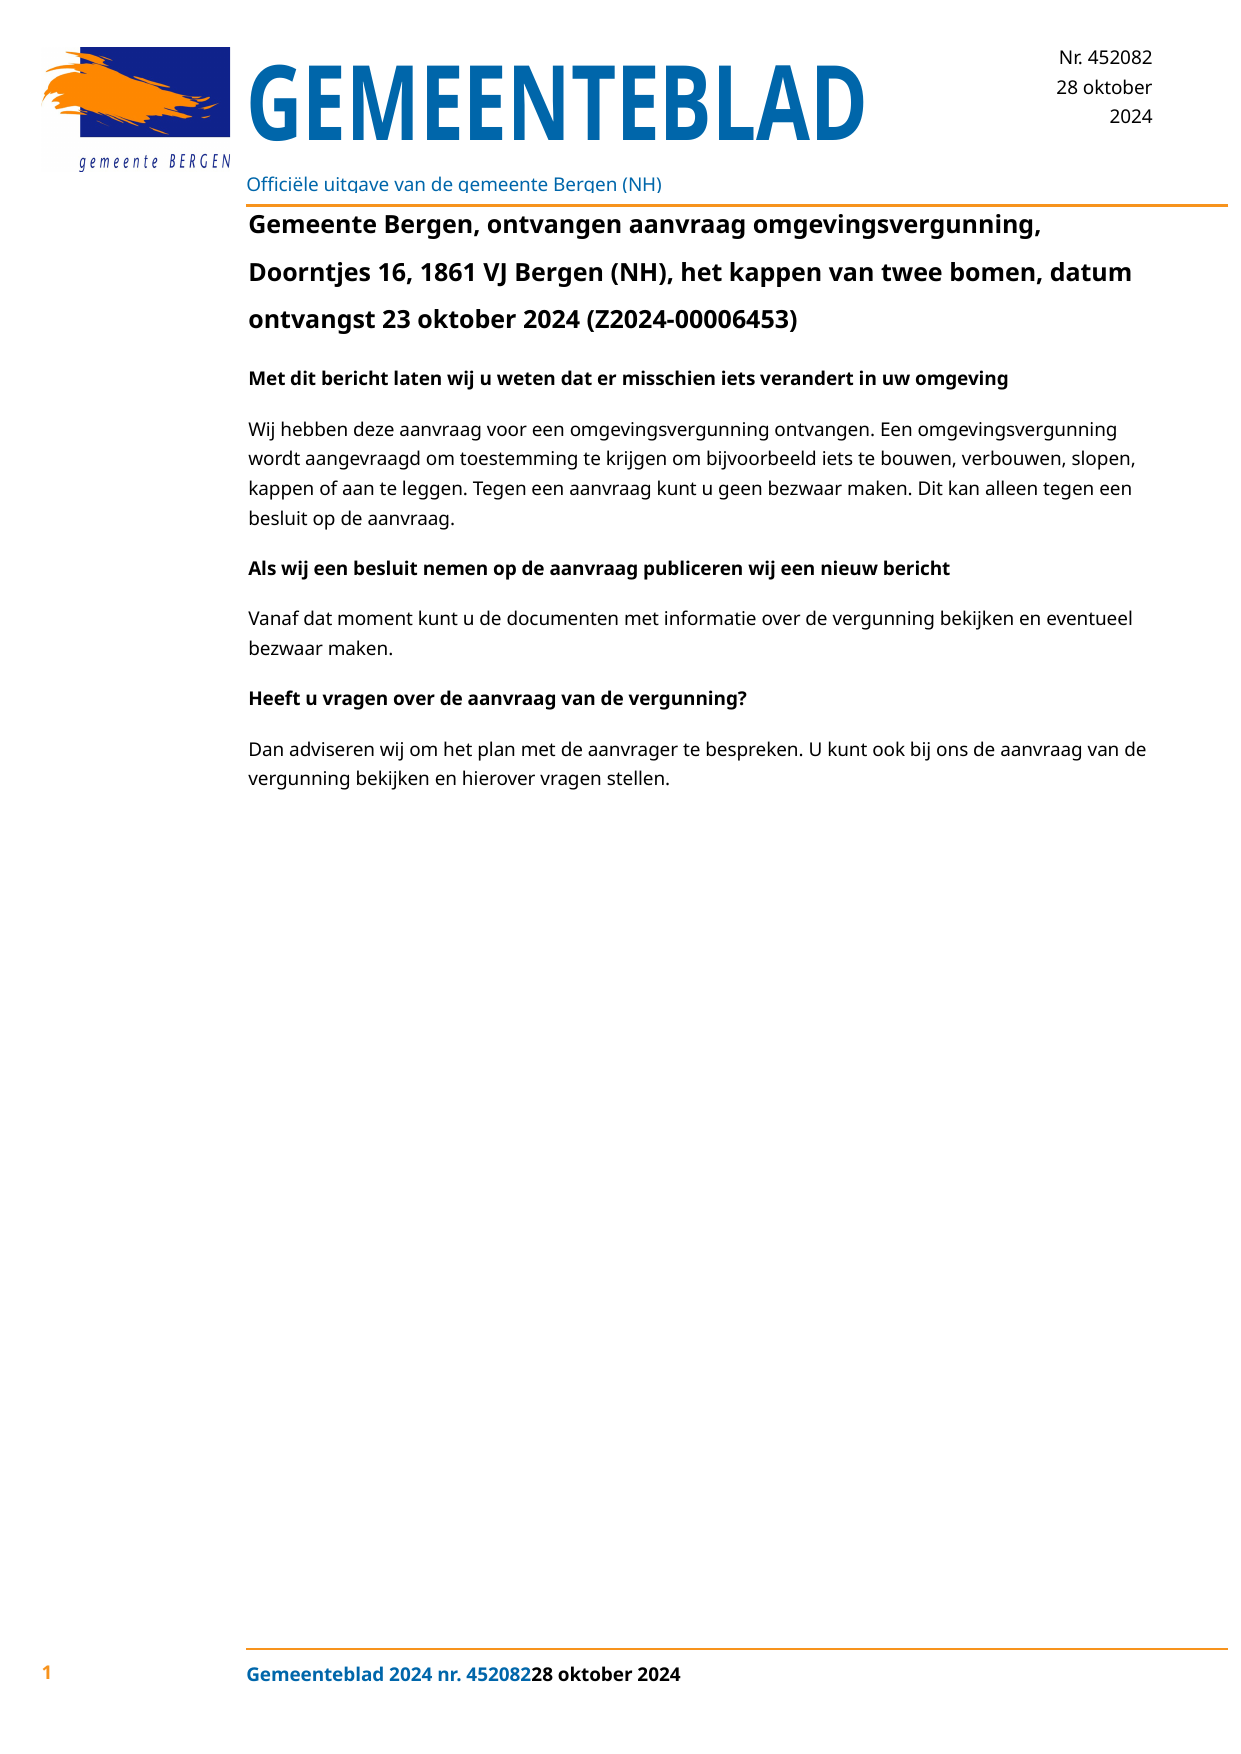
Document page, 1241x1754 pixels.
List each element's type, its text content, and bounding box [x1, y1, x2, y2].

text Dan adviseren wij om het plan met de aanvrager te bespreken. U kunt ook bij ons de aanvraag van de vergunning bekijken en hierover vragen stellen. [248, 736, 1152, 791]
text Als wij een besluit nemen op de aanvraag publiceren wij een nieuw bericht [248, 555, 1152, 581]
picture [41, 47, 231, 172]
text Gemeente Bergen, ontvangen aanvraag omgevingsvergunning, Doorntjes 16, 1861 VJ Bergen (NH), het kappen van twee bomen, datum ontvangst 23 oktober 2024 (Z2024-00006453) [248, 207, 1152, 336]
text Met dit bericht laten wij u weten dat er misschien iets verandert in uw omgeving [248, 366, 1152, 391]
text Wij hebben deze aanvraag voor een omgevingsvergunning ontvangen. Een omgevingsvergunning wordt aangevraagd om toestemming te krijgen om bijvoorbeeld iets te bouwen, verbouwen, slopen, kappen of aan te leggen. Tegen een aanvraag kunt u geen bezwaar maken. Dit kan alleen tegen een besluit op de aanvraag. [248, 416, 1152, 530]
text Vanaf dat moment kunt u de documenten met informatie over de vergunning bekijken en eventueel bezwaar maken. [248, 606, 1152, 661]
text Heeft u vragen over de aanvraag van de vergunning? [248, 686, 1152, 711]
